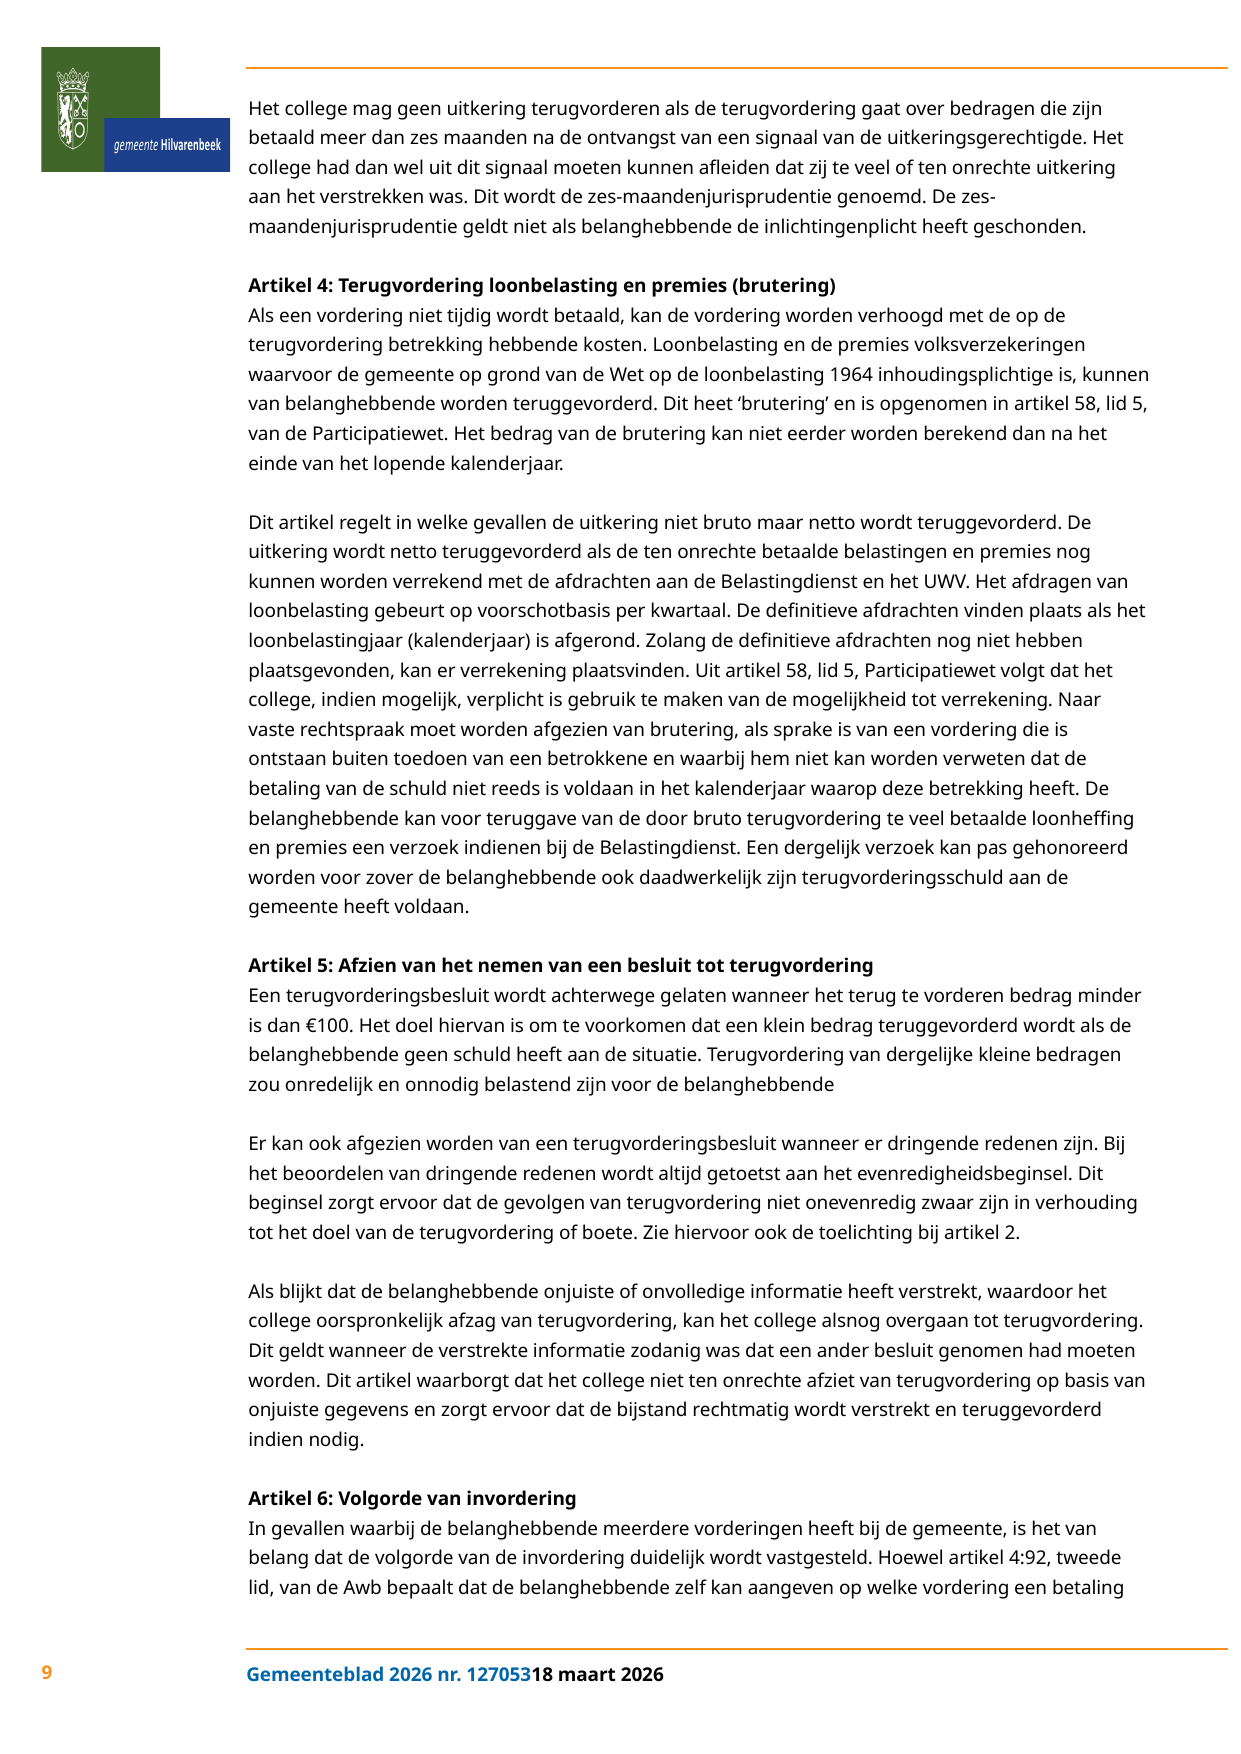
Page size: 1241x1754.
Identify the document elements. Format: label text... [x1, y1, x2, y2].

text Dit artikel regelt in welke gevallen de uitkering niet bruto maar netto wordt teruggevorderd. De uitkering wordt netto teruggevorderd als de ten onrechte betaalde belastingen en premies nog kunnen worden verrekend met de afdrachten aan de Belastingdienst en het UWV. Het afdragen van loonbelasting gebeurt op voorschotbasis per kwartaal. De definitieve afdrachten vinden plaats als het loonbelastingjaar (kalenderjaar) is afgerond. Zolang de definitieve afdrachten nog niet hebben plaatsgevonden, kan er verrekening plaatsvinden. Uit artikel 58, lid 5, Participatiewet volgt dat het college, indien mogelijk, verplicht is gebruik te maken van de mogelijkheid tot verrekening. Naar vaste rechtspraak moet worden afgezien van brutering, als sprake is van een vordering die is ontstaan buiten toedoen van een betrokkene en waarbij hem niet kan worden verweten dat de betaling van de schuld niet reeds is voldaan in het kalenderjaar waarop deze betrekking heeft. De belanghebbende kan voor teruggave van de door bruto terugvordering te veel betaalde loonheffing en premies een verzoek indienen bij de Belastingdienst. Een dergelijk verzoek kan pas gehonoreerd worden voor zover de belanghebbende ook daadwerkelijk zijn terugvorderingsschuld aan de gemeente heeft voldaan. [248, 509, 1152, 919]
text Artikel 5: Afzien van het nemen van een besluit tot terugvordering [248, 953, 1152, 978]
picture [41, 47, 231, 172]
text In gevallen waarbij de belanghebbende meerdere vorderingen heeft bij de gemeente, is het van belang dat de volgorde van de invordering duidelijk wordt vastgesteld. Hoewel artikel 4:92, tweede lid, van de Awb bepaalt dat de belanghebbende zelf kan aangeven op welke vordering een betaling [248, 1515, 1152, 1600]
text Er kan ook afgezien worden van een terugvorderingsbesluit wanneer er dringende redenen zijn. Bij het beoordelen van dringende redenen wordt altijd getoetst aan het evenredigheidsbeginsel. Dit beginsel zorgt ervoor dat de gevolgen van terugvordering niet onevenredig zwaar zijn in verhouding tot het doel van de terugvordering of boete. Zie hiervoor ook de toelichting bij artikel 2. [248, 1130, 1152, 1245]
text Als een vordering niet tijdig wordt betaald, kan de vordering worden verhoogd met de op de terugvordering betrekking hebbende kosten. Loonbelasting en de premies volksverzekeringen waarvoor de gemeente op grond van de Wet op de loonbelasting 1964 inhoudingsplichtige is, kunnen van belanghebbende worden teruggevorderd. Dit heet ‘brutering’ en is opgenomen in artikel 58, lid 5, van de Participatiewet. Het bedrag van de brutering kan niet eerder worden berekend dan na het einde van het lopende kalenderjaar. [248, 302, 1152, 476]
text Artikel 4: Terugvordering loonbelasting en premies (brutering) [248, 272, 1152, 298]
text Het college mag geen uitkering terugvorderen als de terugvordering gaat over bedragen die zijn betaald meer dan zes maanden na de ontvangst van een signaal van de uitkeringsgerechtigde. Het college had dan wel uit dit signaal moeten kunnen afleiden dat zij te veel of ten onrechte uitkering aan het verstrekken was. Dit wordt de zes-maandenjurisprudentie genoemd. De zes-maandenjurisprudentie geldt niet als belanghebbende de inlichtingenplicht heeft geschonden. [248, 95, 1152, 239]
text Als blijkt dat de belanghebbende onjuiste of onvolledige informatie heeft verstrekt, waardoor het college oorspronkelijk afzag van terugvordering, kan het college alsnog overgaan tot terugvordering. Dit geldt wanneer de verstrekte informatie zodanig was dat een ander besluit genomen had moeten worden. Dit artikel waarborgt dat het college niet ten onrechte afziet van terugvordering op basis van onjuiste gegevens en zorgt ervoor dat de bijstand rechtmatig wordt verstrekt en teruggevorderd indien nodig. [248, 1278, 1152, 1452]
text Een terugvorderingsbesluit wordt achterwege gelaten wanneer het terug te vorderen bedrag minder is dan €100. Het doel hiervan is om te voorkomen dat een klein bedrag teruggevorderd wordt als de belanghebbende geen schuld heeft aan de situatie. Terugvordering van dergelijke kleine bedragen zou onredelijk en onnodig belastend zijn voor de belanghebbende [248, 982, 1152, 1097]
text Artikel 6: Volgorde van invordering [248, 1485, 1152, 1511]
